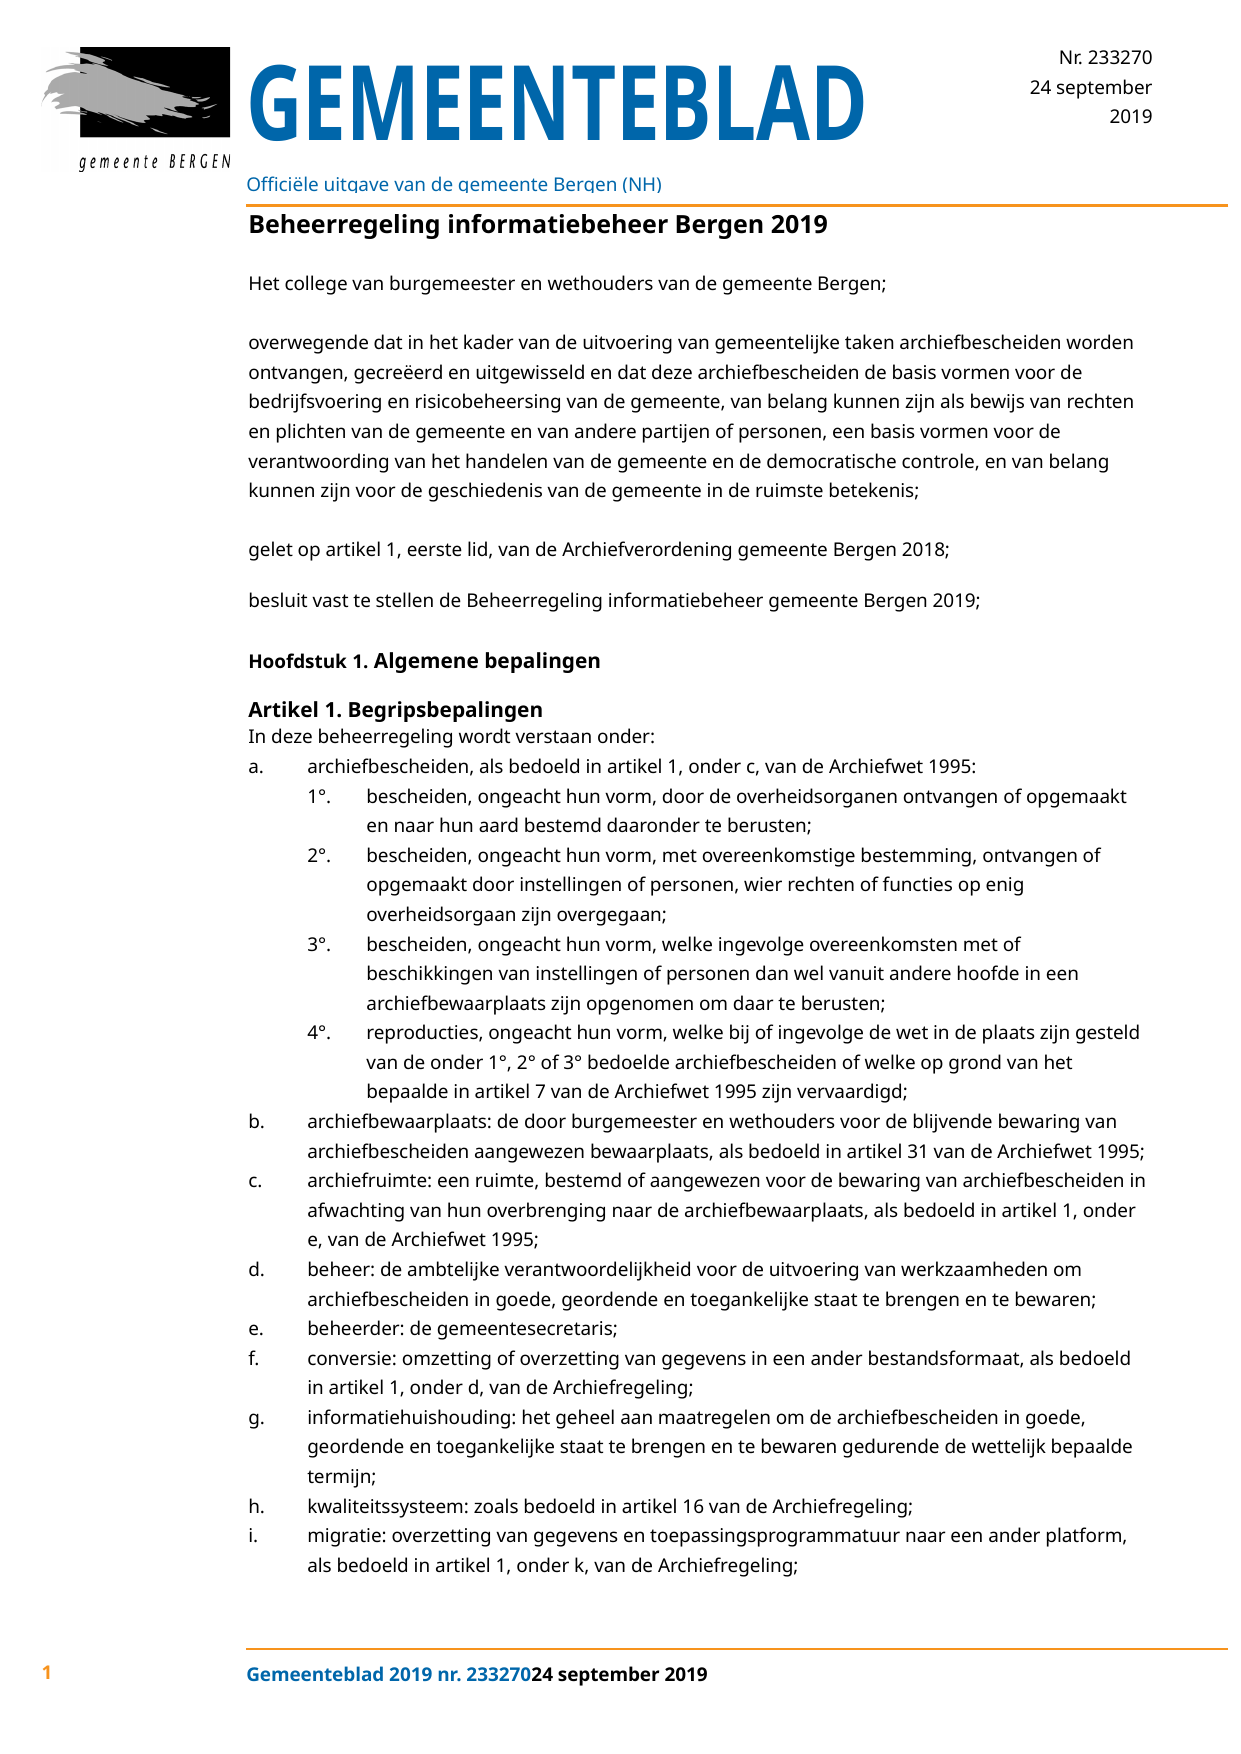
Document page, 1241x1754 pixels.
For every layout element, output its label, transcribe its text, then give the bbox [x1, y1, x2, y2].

list bescheiden, ongeacht hun vorm, met overeenkomstige bestemming, ontvangen of opgemaakt door instellingen of personen, wier rechten of functies op enig overheidsorgaan zijn overgegaan; [307, 842, 1152, 927]
text gelet op artikel 1, eerste lid, van de Archiefverordening gemeente Bergen 2018; [248, 537, 1152, 562]
list reproducties, ongeacht hun vorm, welke bij of ingevolge de wet in de plaats zijn gesteld van de onder 1°, 2° of 3° bedoelde archiefbescheiden of welke op grond van het bepaalde in artikel 7 van de Archiefwet 1995 zijn vervaardigd; [307, 1019, 1152, 1104]
list archiefbewaarplaats: de door burgemeester en wethouders voor de blijvende bewaring van archiefbescheiden aangewezen bewaarplaats, als bedoeld in artikel 31 van de Archiefwet 1995; [248, 1108, 1152, 1164]
text Hoofdstuk 1. Algemene bepalingen [248, 646, 1152, 674]
text besluit vast te stellen de Beheerregeling informatiebeheer gemeente Bergen 2019; [248, 587, 1152, 613]
list migratie: overzetting van gegevens en toepassingsprogrammatuur naar een ander platform, als bedoeld in artikel 1, onder k, van de Archiefregeling; [248, 1522, 1152, 1578]
list beheerder: de gemeentesecretaris; [248, 1315, 1152, 1341]
list kwaliteitssysteem: zoals bedoeld in artikel 16 van de Archiefregeling; [248, 1493, 1152, 1519]
list archiefbescheiden, als bedoeld in artikel 1, onder c, van de Archiefwet 1995: [248, 753, 1152, 779]
list archiefruimte: een ruimte, bestemd of aangewezen voor de bewaring van archiefbescheiden in afwachting van hun overbrenging naar de archiefbewaarplaats, als bedoeld in artikel 1, onder e, van de Archiefwet 1995; [248, 1167, 1152, 1252]
list bescheiden, ongeacht hun vorm, welke ingevolge overeenkomsten met of beschikkingen van instellingen of personen dan wel vanuit andere hoofde in een archiefbewaarplaats zijn opgenomen om daar te berusten; [307, 931, 1152, 1016]
text Artikel 1. Begripsbepalingen [248, 695, 1152, 724]
text overwegende dat in het kader van de uitvoering van gemeentelijke taken archiefbescheiden worden ontvangen, gecreëerd en uitgewisseld en dat deze archiefbescheiden de basis vormen voor de bedrijfsvoering en risicobeheersing van de gemeente, van belang kunnen zijn als bewijs van rechten en plichten van de gemeente en van andere partijen of personen, een basis vormen voor de verantwoording van het handelen van de gemeente en de democratische controle, en van belang kunnen zijn voor de geschiedenis van de gemeente in de ruimste betekenis; [248, 329, 1152, 503]
list beheer: de ambtelijke verantwoordelijkheid voor de uitvoering van werkzaamheden om archiefbescheiden in goede, geordende en toegankelijke staat te brengen en te bewaren; [248, 1256, 1152, 1312]
text Het college van burgemeester en wethouders van de gemeente Bergen; [248, 270, 1152, 296]
list informatiehuishouding: het geheel aan maatregelen om de archiefbescheiden in goede, geordende en toegankelijke staat te brengen en te bewaren gedurende de wettelijk bepaalde termijn; [248, 1404, 1152, 1489]
picture [41, 47, 231, 172]
text In deze beheerregeling wordt verstaan onder: [248, 724, 1152, 749]
text Beheerregeling informatiebeheer Bergen 2019 [248, 207, 1152, 241]
list bescheiden, ongeacht hun vorm, door de overheidsorganen ontvangen of opgemaakt en naar hun aard bestemd daaronder te berusten; [307, 783, 1152, 838]
list conversie: omzetting of overzetting van gegevens in een ander bestandsformaat, als bedoeld in artikel 1, onder d, van de Archiefregeling; [248, 1345, 1152, 1400]
